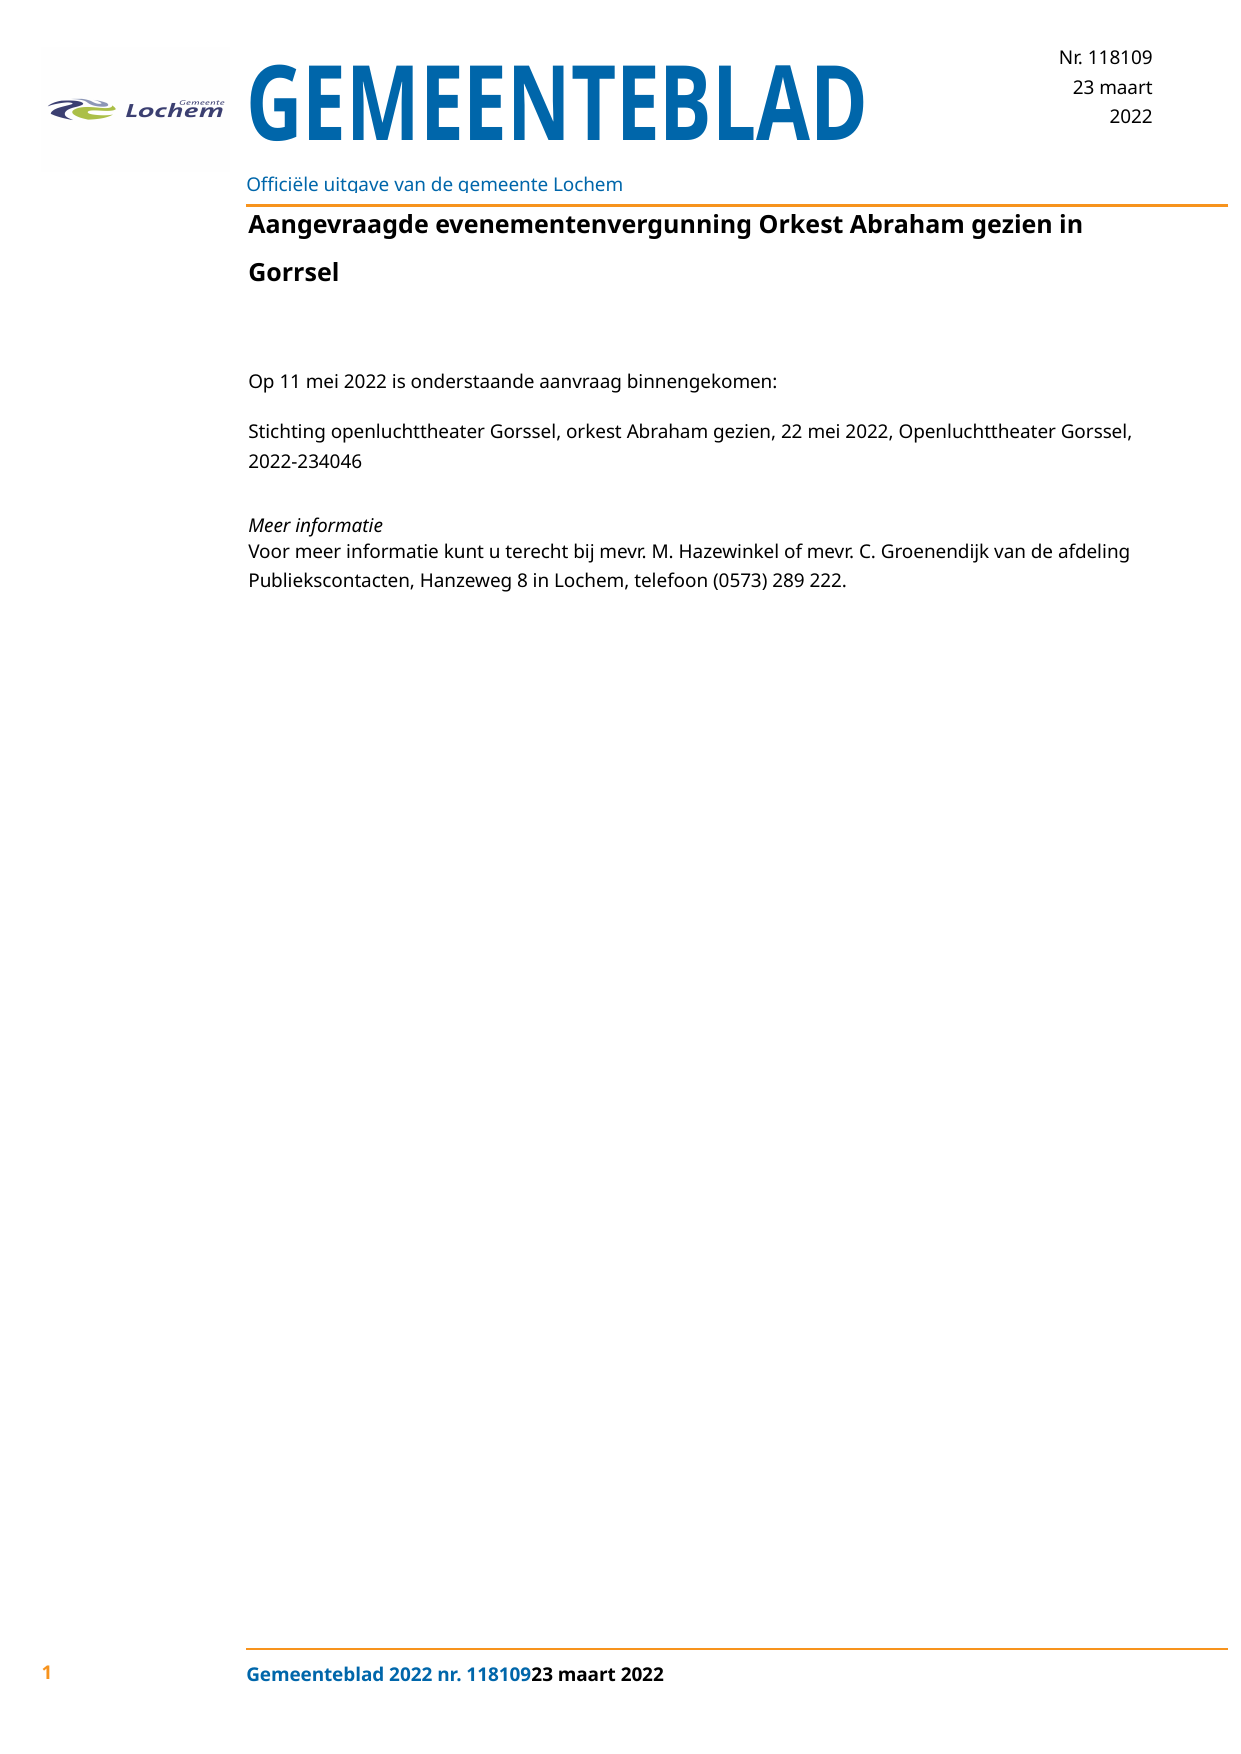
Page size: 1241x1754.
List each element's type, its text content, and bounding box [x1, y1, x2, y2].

text Aangevraagde evenementenvergunning Orkest Abraham gezien in Gorrsel [248, 207, 1152, 288]
text Op 11 mei 2022 is onderstaande aanvraag binnengekomen: [248, 368, 1152, 394]
text Stichting openluchttheater Gorssel, orkest Abraham gezien, 22 mei 2022, Openluchttheater Gorssel, 2022-234046 [248, 419, 1152, 474]
text Meer informatie [248, 512, 1152, 538]
picture [41, 47, 231, 172]
text Voor meer informatie kunt u terecht bij mevr. M. Hazewinkel of mevr. C. Groenendijk van de afdeling Publiekscontacten, Hanzeweg 8 in Lochem, telefoon (0573) 289 222. [248, 538, 1152, 593]
